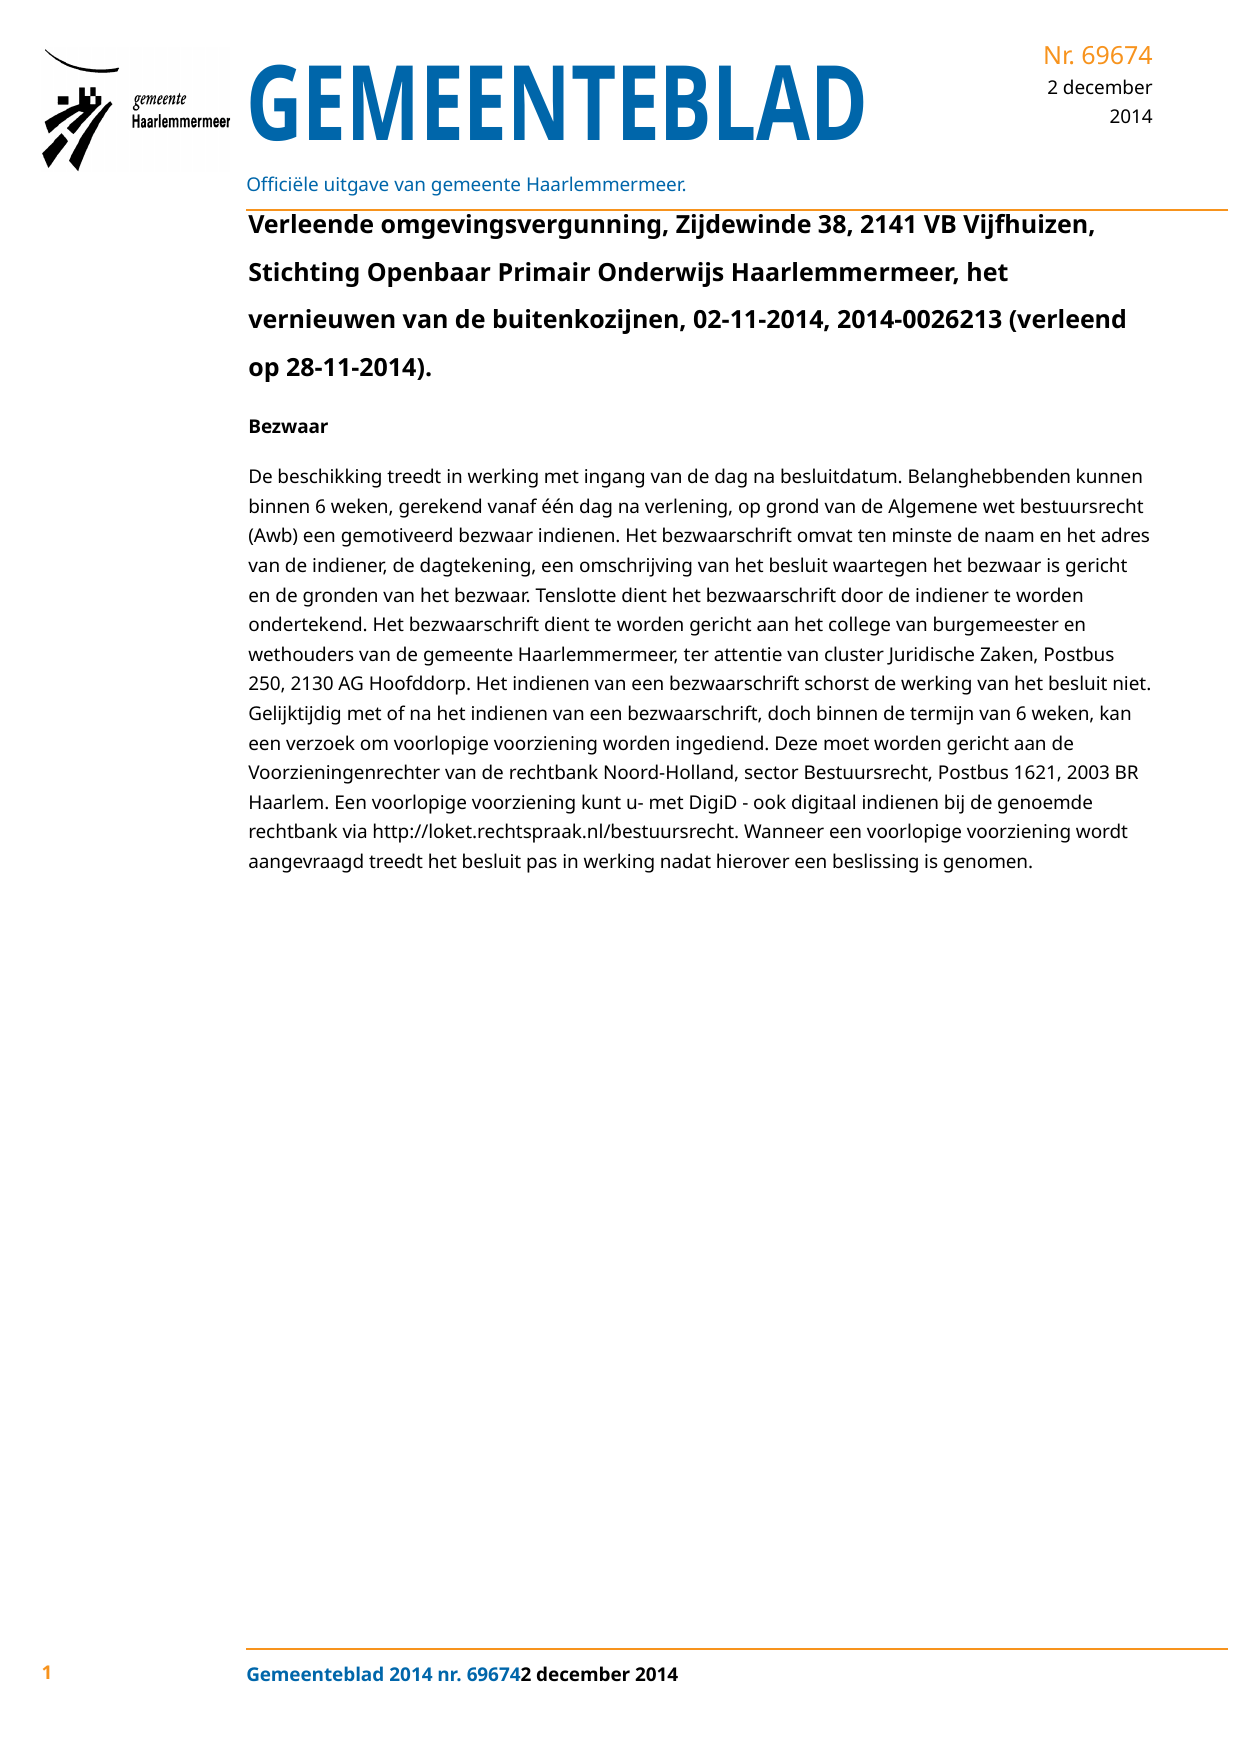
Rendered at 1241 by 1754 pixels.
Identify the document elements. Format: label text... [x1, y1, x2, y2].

text Bezwaar [248, 413, 1152, 439]
picture [41, 47, 231, 172]
text Verleende omgevingsvergunning, Zijdewinde 38, 2141 VB Vijfhuizen, Stichting Openbaar Primair Onderwijs Haarlemme­rmeer, het vernieuwen van de buitenkozijnen, 02-11-2014, 2014-0026213 (verleend op 28-11-2014). [248, 211, 1152, 384]
text De beschikking treedt in werking met ingang van de dag na besluitdatum. Belanghebbenden kunnen binnen 6 weken, gerekend vanaf één dag na verlening, op grond van de Algemene wet bestuursrecht (Awb) een gemotiveerd bezwaar indienen. Het bezwaarschrift omvat ten minste de naam en het adres van de indiener, de dagtekening, een omschrijving van het besluit waartegen het bezwaar is gericht en de gronden van het bezwaar. Tenslotte dient het bezwaarschrift door de indiener te worden ondertekend. Het bezwaarschrift dient te worden gericht aan het college van burgemeester en wethouders van de gemeente Haarlemmermeer, ter attentie van cluster Juridische Zaken, Postbus 250, 2130 AG Hoofddorp. Het indienen van een bezwaarschrift schorst de werking van het besluit niet. Gelijktijdig met of na het indienen van een bezwaarschrift, doch binnen de termijn van 6 weken, kan een verzoek om voorlopige voorziening worden ingediend. Deze moet worden gericht aan de Voorzieningenrechter van de rechtbank Noord-Holland, sector Bestuursrecht, Postbus 1621, 2003 BR Haarlem. Een voorlopige voorziening kunt u- met DigiD - ook digitaal indienen bij de genoemde rechtbank via http://loket.rechtspraak.nl/bestuursrecht. Wanneer een voorlopige voorziening wordt aangevraagd treedt het besluit pas in werking nadat hierover een beslissing is genomen. [248, 463, 1152, 874]
